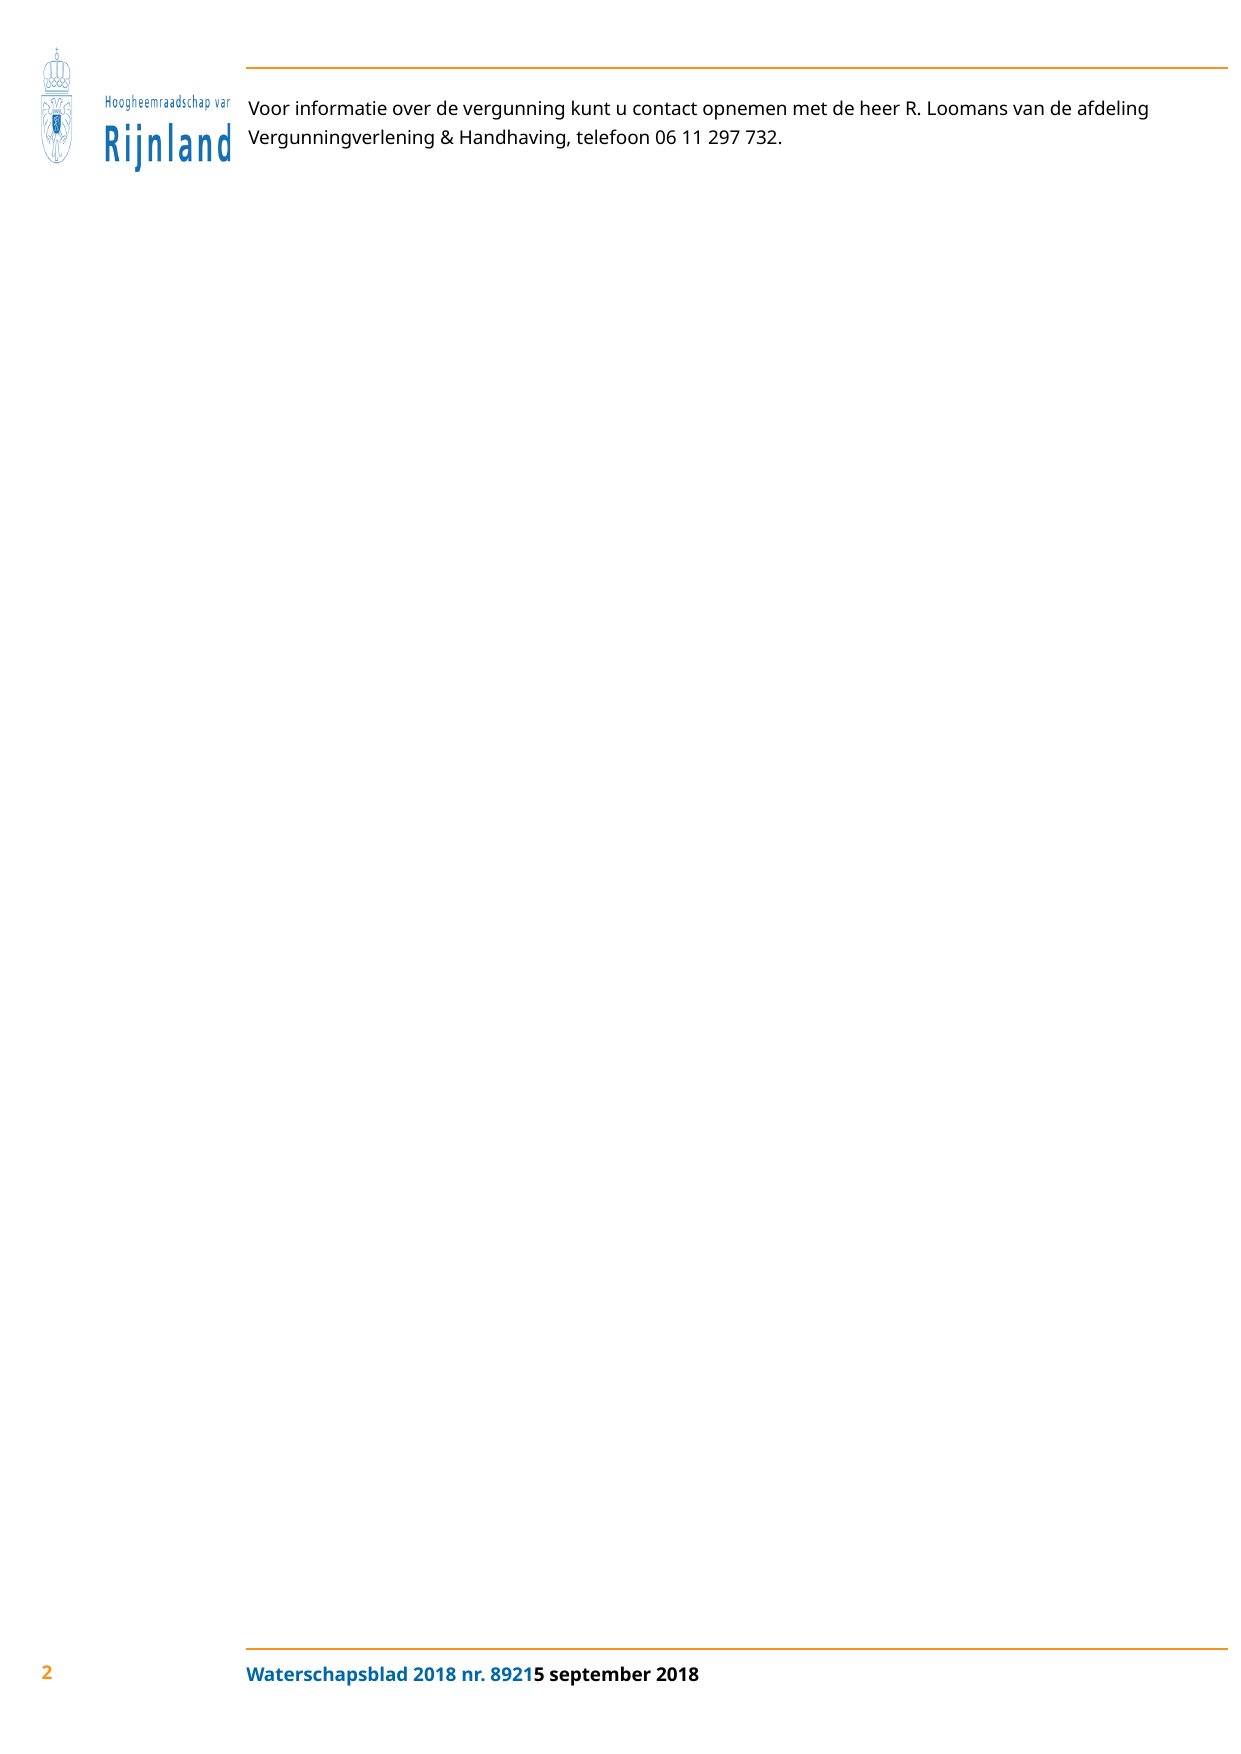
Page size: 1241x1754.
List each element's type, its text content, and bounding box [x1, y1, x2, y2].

picture [41, 47, 231, 172]
text Voor informatie over de vergunning kunt u contact opnemen met de heer R. Loomans van de afdeling Vergunningverlening & Handhaving, telefoon 06 11 297 732. [248, 95, 1152, 150]
